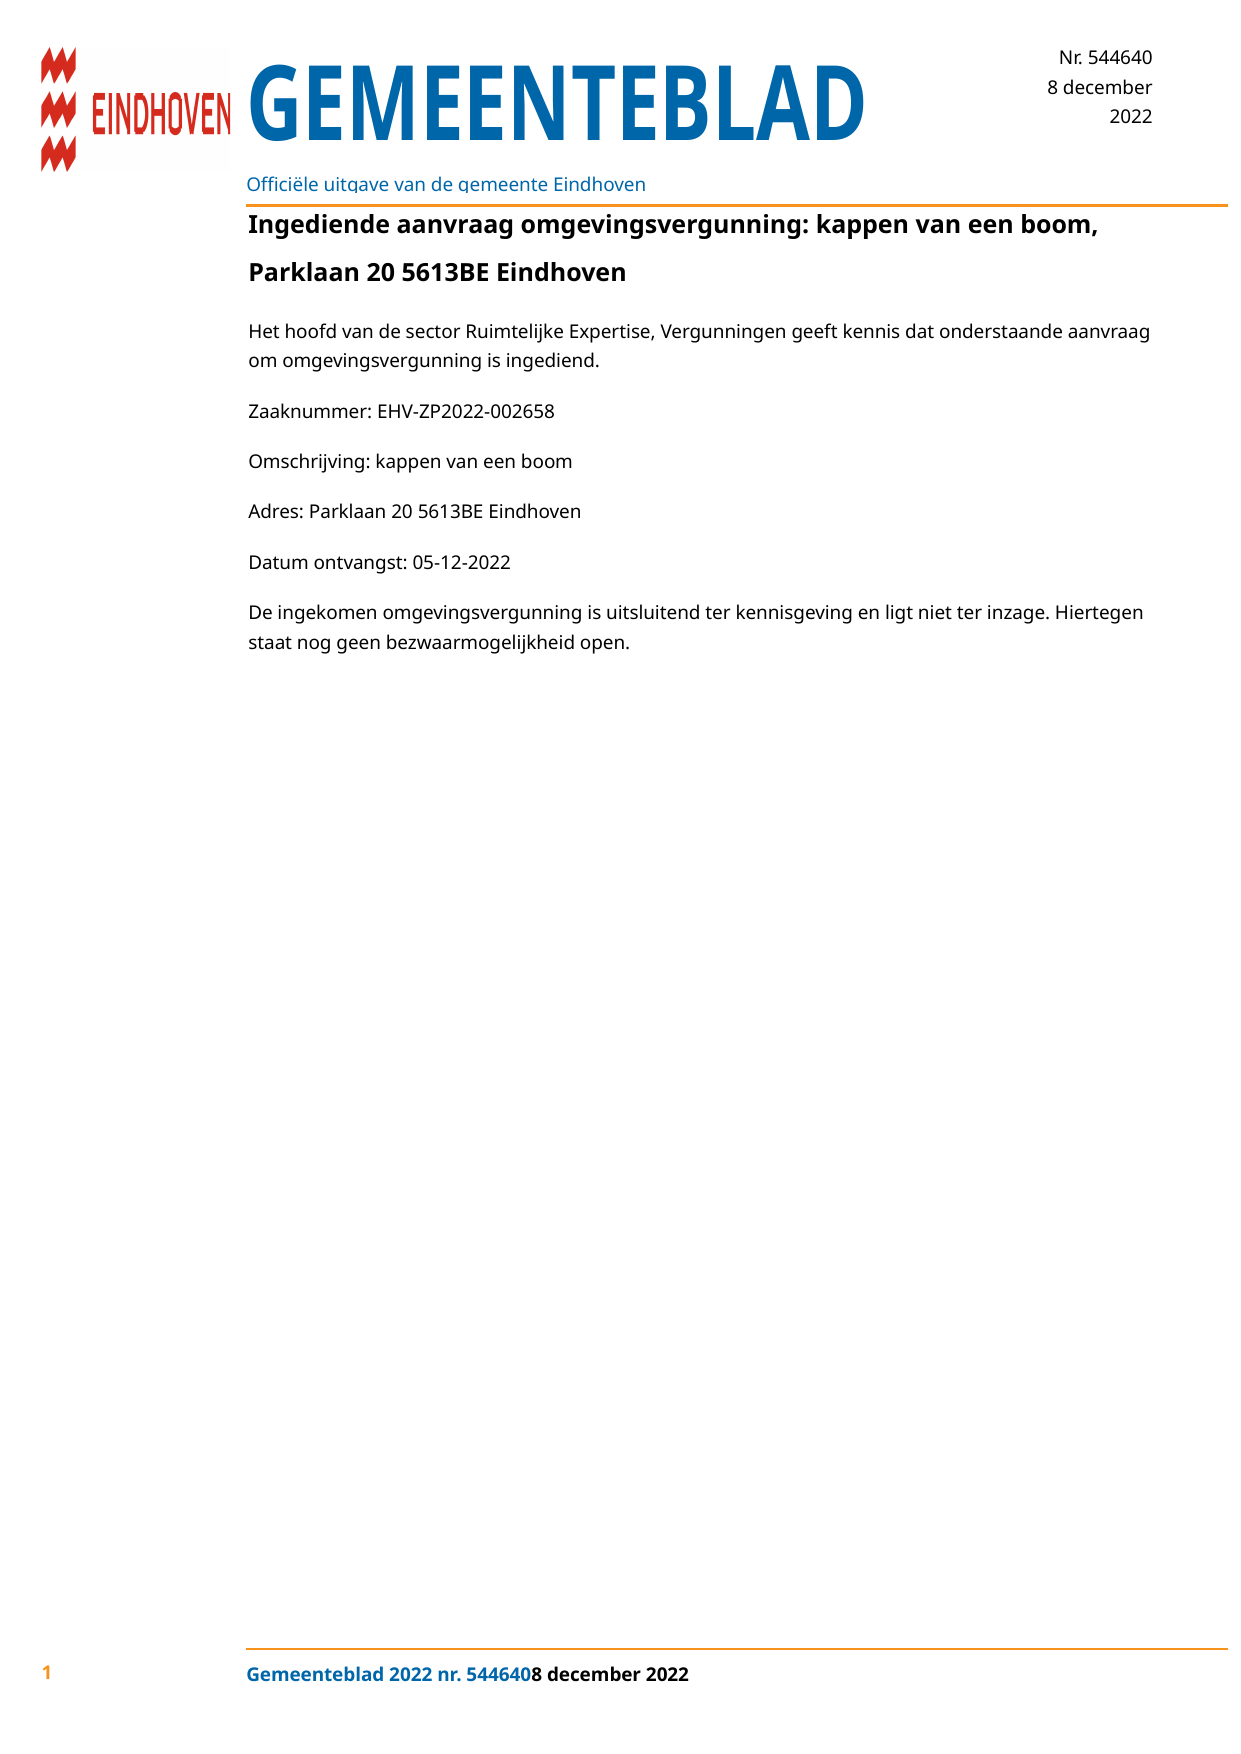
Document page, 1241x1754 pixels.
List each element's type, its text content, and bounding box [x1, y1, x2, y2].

text Het hoofd van de sector Ruimtelijke Expertise, Vergunningen geeft kennis dat onderstaande aanvraag om omgevingsvergunning is ingediend. [248, 318, 1152, 373]
text Datum ontvangst: 05-12-2022 [248, 549, 1152, 575]
text Ingediende aanvraag omgevingsvergunning: kappen van een boom, Parklaan 20 5613BE Eindhoven [248, 207, 1152, 288]
text Zaaknummer: EHV-ZP2022-002658 [248, 398, 1152, 424]
text De ingekomen omgevingsvergunning is uitsluitend ter kennisgeving en ligt niet ter inzage. Hiertegen staat nog geen bezwaarmogelijkheid open. [248, 599, 1152, 655]
picture [41, 47, 231, 172]
text Omschrijving: kappen van een boom [248, 448, 1152, 474]
text Adres: Parklaan 20 5613BE Eindhoven [248, 499, 1152, 524]
